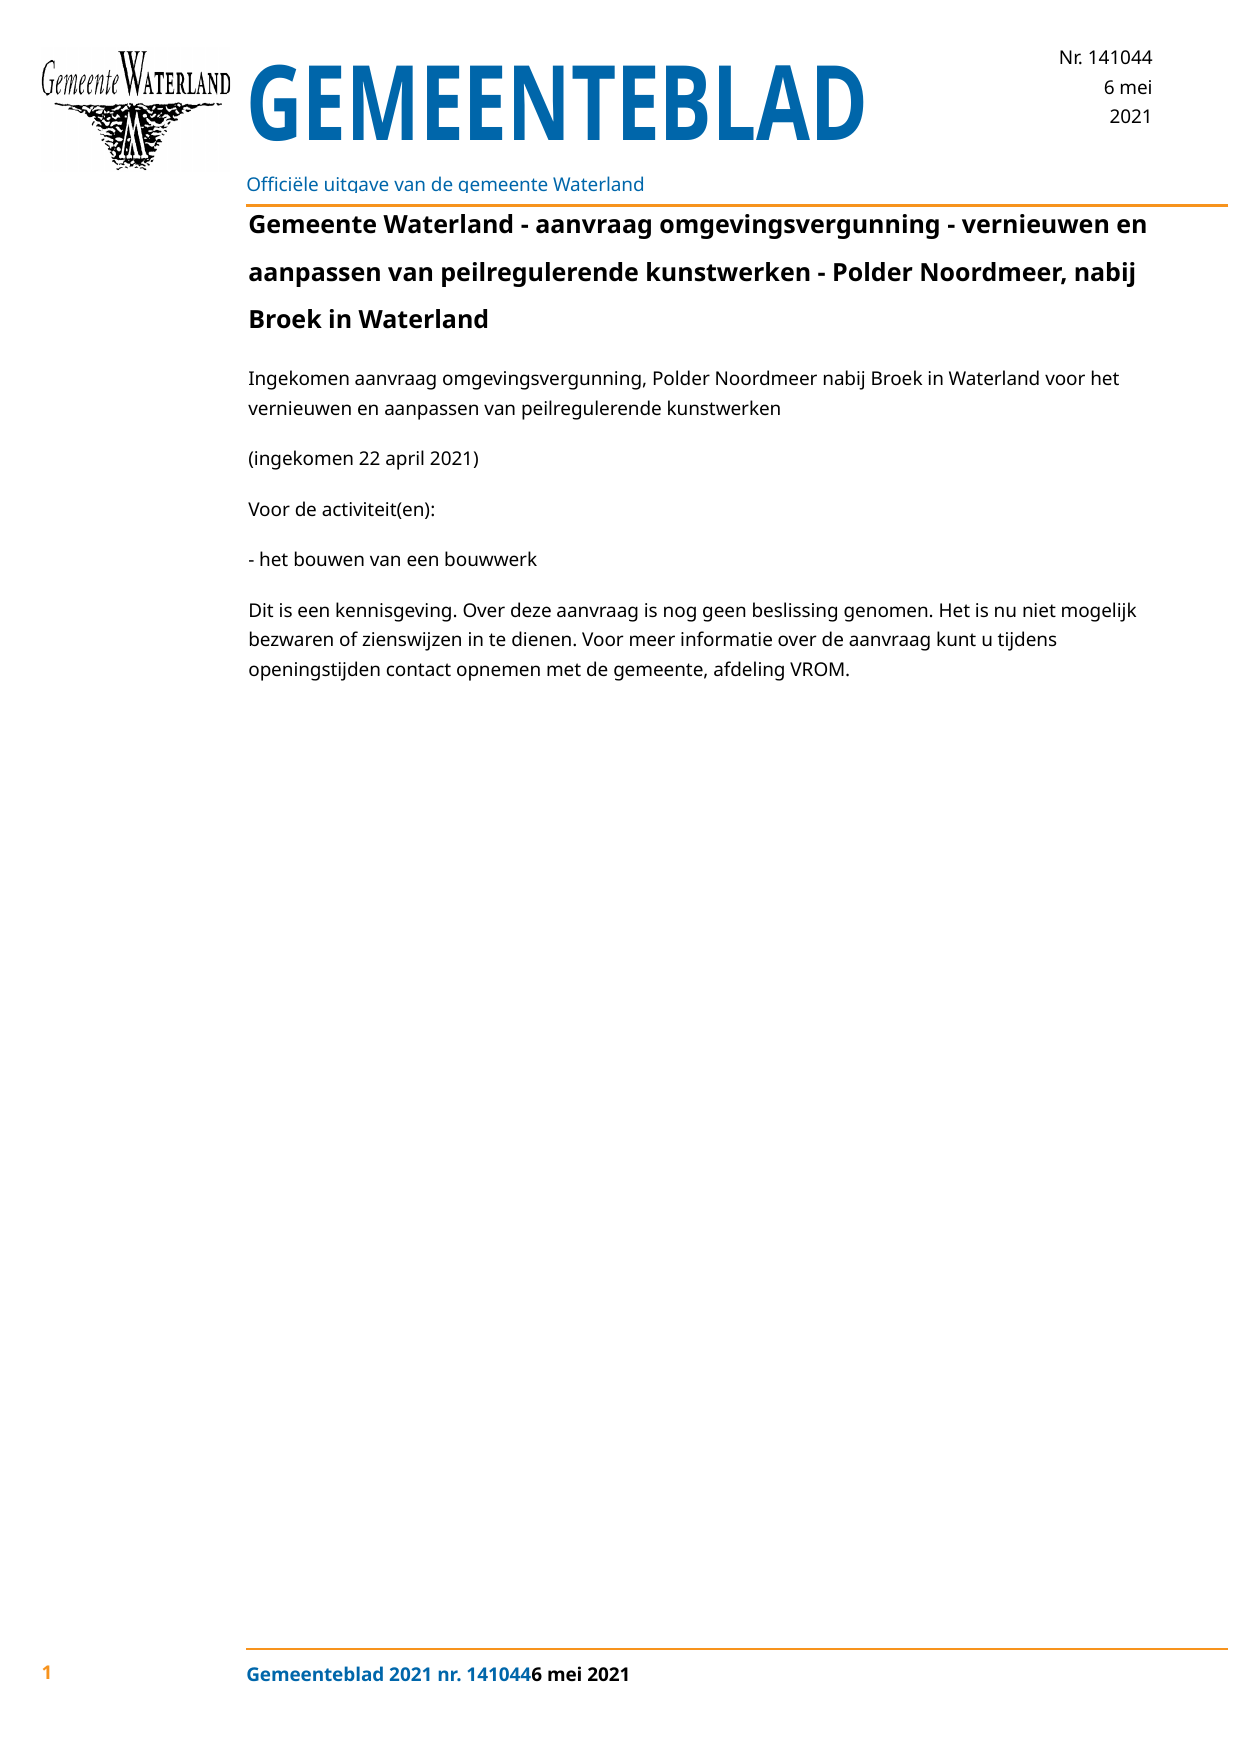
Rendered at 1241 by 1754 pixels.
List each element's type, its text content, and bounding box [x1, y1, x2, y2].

text Ingekomen aanvraag omgevingsvergunning, Polder Noordmeer nabij Broek in Waterland voor het vernieuwen en aanpassen van peilregulerende kunstwerken [248, 366, 1152, 421]
text - het bouwen van een bouwwerk [248, 546, 1152, 572]
text Gemeente Waterland - aanvraag omgevingsvergunning - vernieuwen en aanpassen van peilregulerende kunstwerken - Polder Noordmeer, nabij Broek in Waterland [248, 207, 1152, 336]
text Dit is een kennisgeving. Over deze aanvraag is nog geen beslissing genomen. Het is nu niet mogelijk bezwaren of zienswijzen in te dienen. Voor meer informatie over de aanvraag kunt u tijdens openingstijden contact opnemen met de gemeente, afdeling VROM. [248, 597, 1152, 682]
picture [41, 47, 231, 172]
text Voor de activiteit(en): [248, 496, 1152, 522]
text (ingekomen 22 april 2021) [248, 446, 1152, 471]
